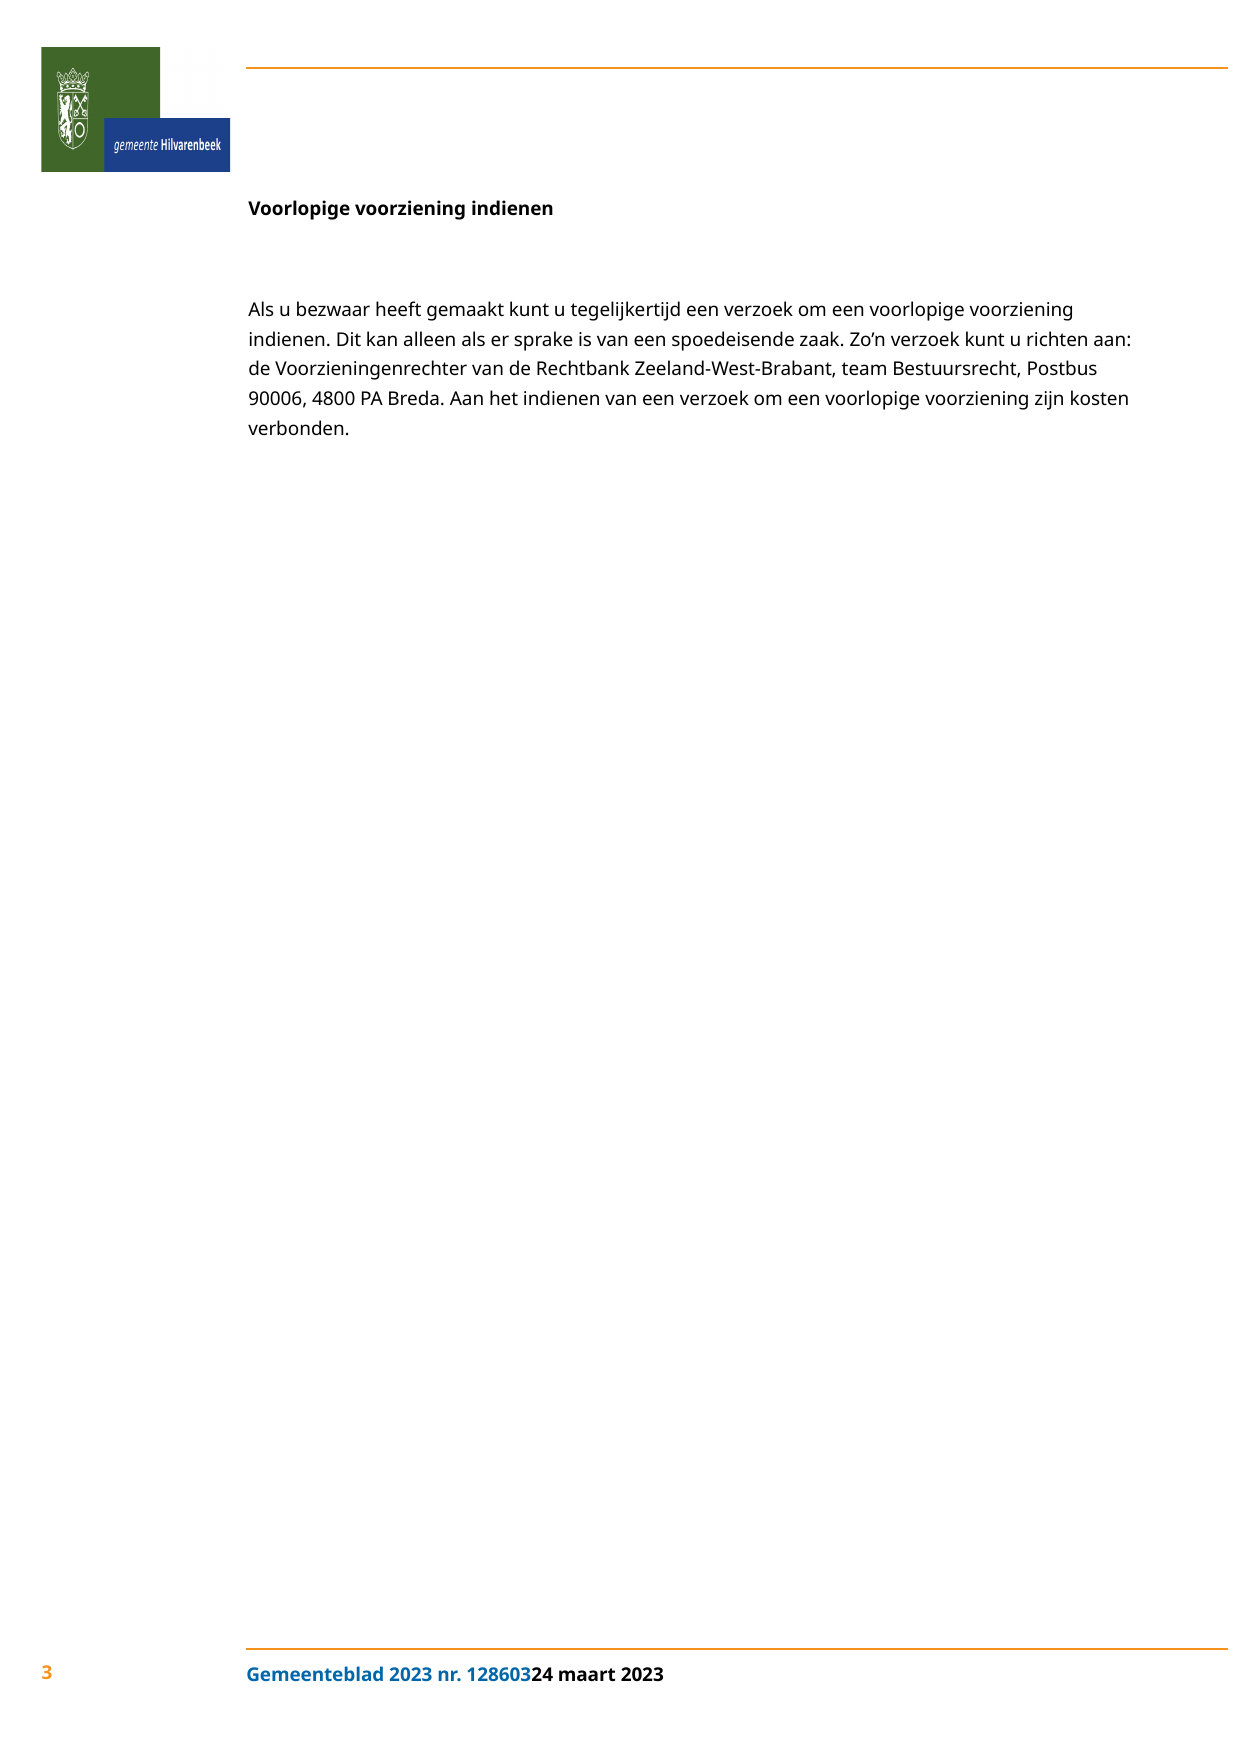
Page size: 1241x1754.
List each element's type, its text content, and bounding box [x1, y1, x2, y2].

text Voorlopige voorziening indienen [248, 196, 1152, 221]
picture [41, 47, 231, 172]
text Als u bezwaar heeft gemaakt kunt u tegelijkertijd een verzoek om een voorlopige voorziening indienen. Dit kan alleen als er sprake is van een spoedeisende zaak. Zo’n verzoek kunt u richten aan: de Voorzieningenrechter van de Rechtbank Zeeland-West-Brabant, team Bestuursrecht, Postbus 90006, 4800 PA Breda. Aan het indienen van een verzoek om een voorlopige voorziening zijn kosten verbonden. [248, 296, 1152, 441]
